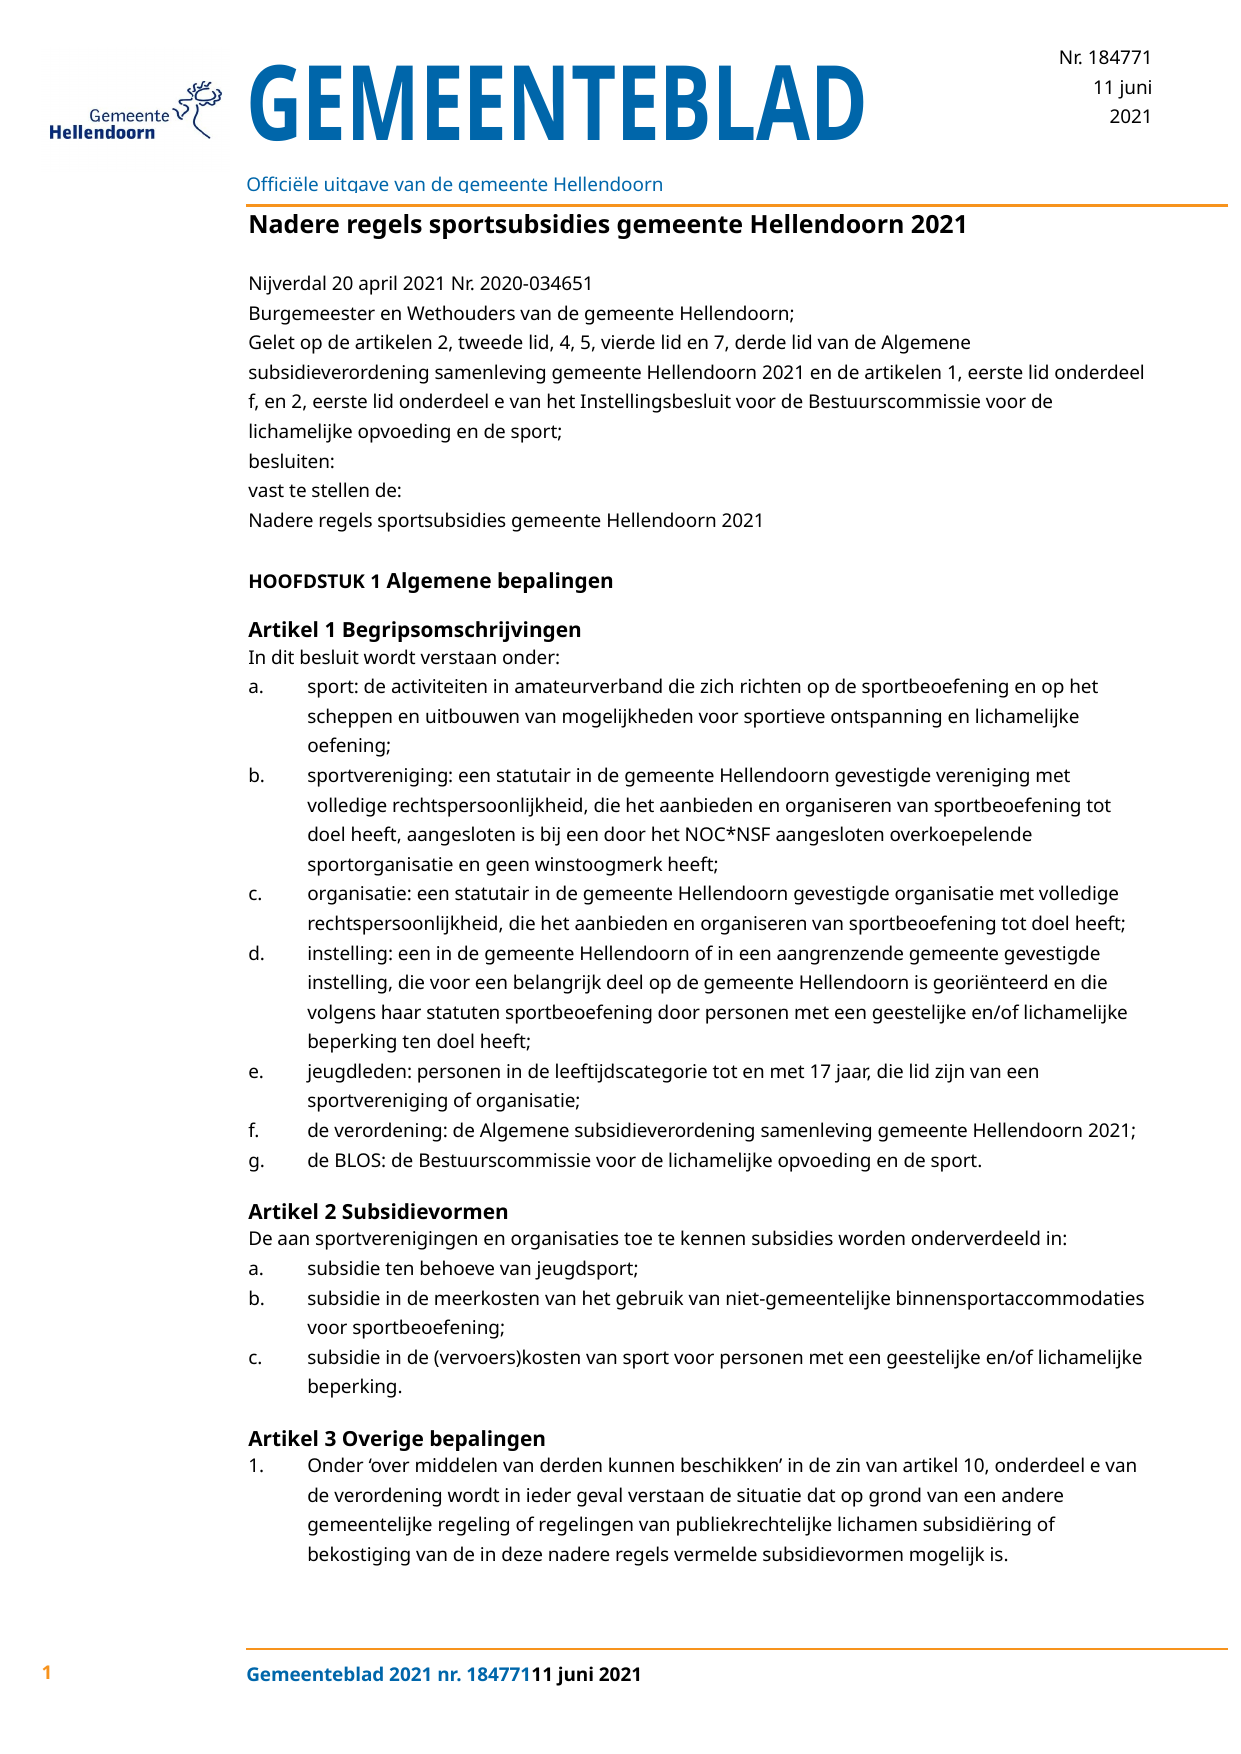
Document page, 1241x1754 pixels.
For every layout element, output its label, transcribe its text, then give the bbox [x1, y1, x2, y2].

list de verordening: de Algemene subsidieverordening samenleving gemeente Hellendoorn 2021; [248, 1117, 1152, 1143]
list subsidie ten behoeve van jeugdsport; [248, 1255, 1152, 1281]
text Burgemeester en Wethouders van de gemeente Hellendoorn; [248, 300, 1152, 326]
list sportvereniging: een statutair in de gemeente Hellendoorn gevestigde vereniging met volledige rechtspersoonlijkheid, die het aanbieden en organiseren van sportbeoefening tot doel heeft, aangesloten is bij een door het NOC*NSF aangesloten overkoepelende sportorganisatie en geen winstoogmerk heeft; [248, 762, 1152, 877]
text Nadere regels sportsubsidies gemeente Hellendoorn 2021 [248, 507, 1152, 533]
list Onder ‘over middelen van derden kunnen beschikken’ in de zin van artikel 10, onderdeel e van de verordening wordt in ieder geval verstaan de situatie dat op grond van een andere gemeentelijke regeling of regelingen van publiekrechtelijke lichamen subsidiëring of bekostiging van de in deze nadere regels vermelde subsidievormen mogelijk is. [248, 1452, 1152, 1567]
text In dit besluit wordt verstaan onder: [248, 644, 1152, 669]
text Gelet op de artikelen 2, tweede lid, 4, 5, vierde lid en 7, derde lid van de Algemene subsidieverordening samenleving gemeente Hellendoorn 2021 en de artikelen 1, eerste lid onderdeel f, en 2, eerste lid onderdeel e van het Instellingsbesluit voor de Bestuurscommissie voor de lichamelijke opvoeding en de sport; [248, 329, 1152, 444]
list subsidie in de (vervoers)kosten van sport voor personen met een geestelijke en/of lichamelijke beperking. [248, 1344, 1152, 1399]
list sport: de activiteiten in amateurverband die zich richten op de sportbeoefening en op het scheppen en uitbouwen van mogelijkheden voor sportieve ontspanning en lichamelijke oefening; [248, 673, 1152, 758]
list jeugdleden: personen in de leeftijdscategorie tot en met 17 jaar, die lid zijn van een sportvereniging of organisatie; [248, 1058, 1152, 1113]
text Nijverdal 20 april 2021 Nr. 2020-034651 [248, 270, 1152, 296]
text Nadere regels sportsubsidies gemeente Hellendoorn 2021 [248, 207, 1152, 241]
list subsidie in de meerkosten van het gebruik van niet-gemeentelijke binnensportaccommodaties voor sportbeoefening; [248, 1285, 1152, 1340]
text HOOFDSTUK 1 Algemene bepalingen [248, 566, 1152, 594]
list de BLOS: de Bestuurscommissie voor de lichamelijke opvoeding en de sport. [248, 1147, 1152, 1172]
list organisatie: een statutair in de gemeente Hellendoorn gevestigde organisatie met volledige rechtspersoonlijkheid, die het aanbieden en organiseren van sportbeoefening tot doel heeft; [248, 881, 1152, 936]
list instelling: een in de gemeente Hellendoorn of in een aangrenzende gemeente gevestigde instelling, die voor een belangrijk deel op de gemeente Hellendoorn is georiënteerd en die volgens haar statuten sportbeoefening door personen met een geestelijke en/of lichamelijke beperking ten doel heeft; [248, 940, 1152, 1054]
text Artikel 2 Subsidievormen [248, 1197, 1152, 1226]
picture [41, 47, 231, 172]
text De aan sportverenigingen en organisaties toe te kennen subsidies worden onderverdeeld in: [248, 1226, 1152, 1251]
text Artikel 3 Overige bepalingen [248, 1424, 1152, 1452]
text besluiten: [248, 448, 1152, 473]
text vast te stellen de: [248, 477, 1152, 503]
text Artikel 1 Begripsomschrijvingen [248, 615, 1152, 644]
